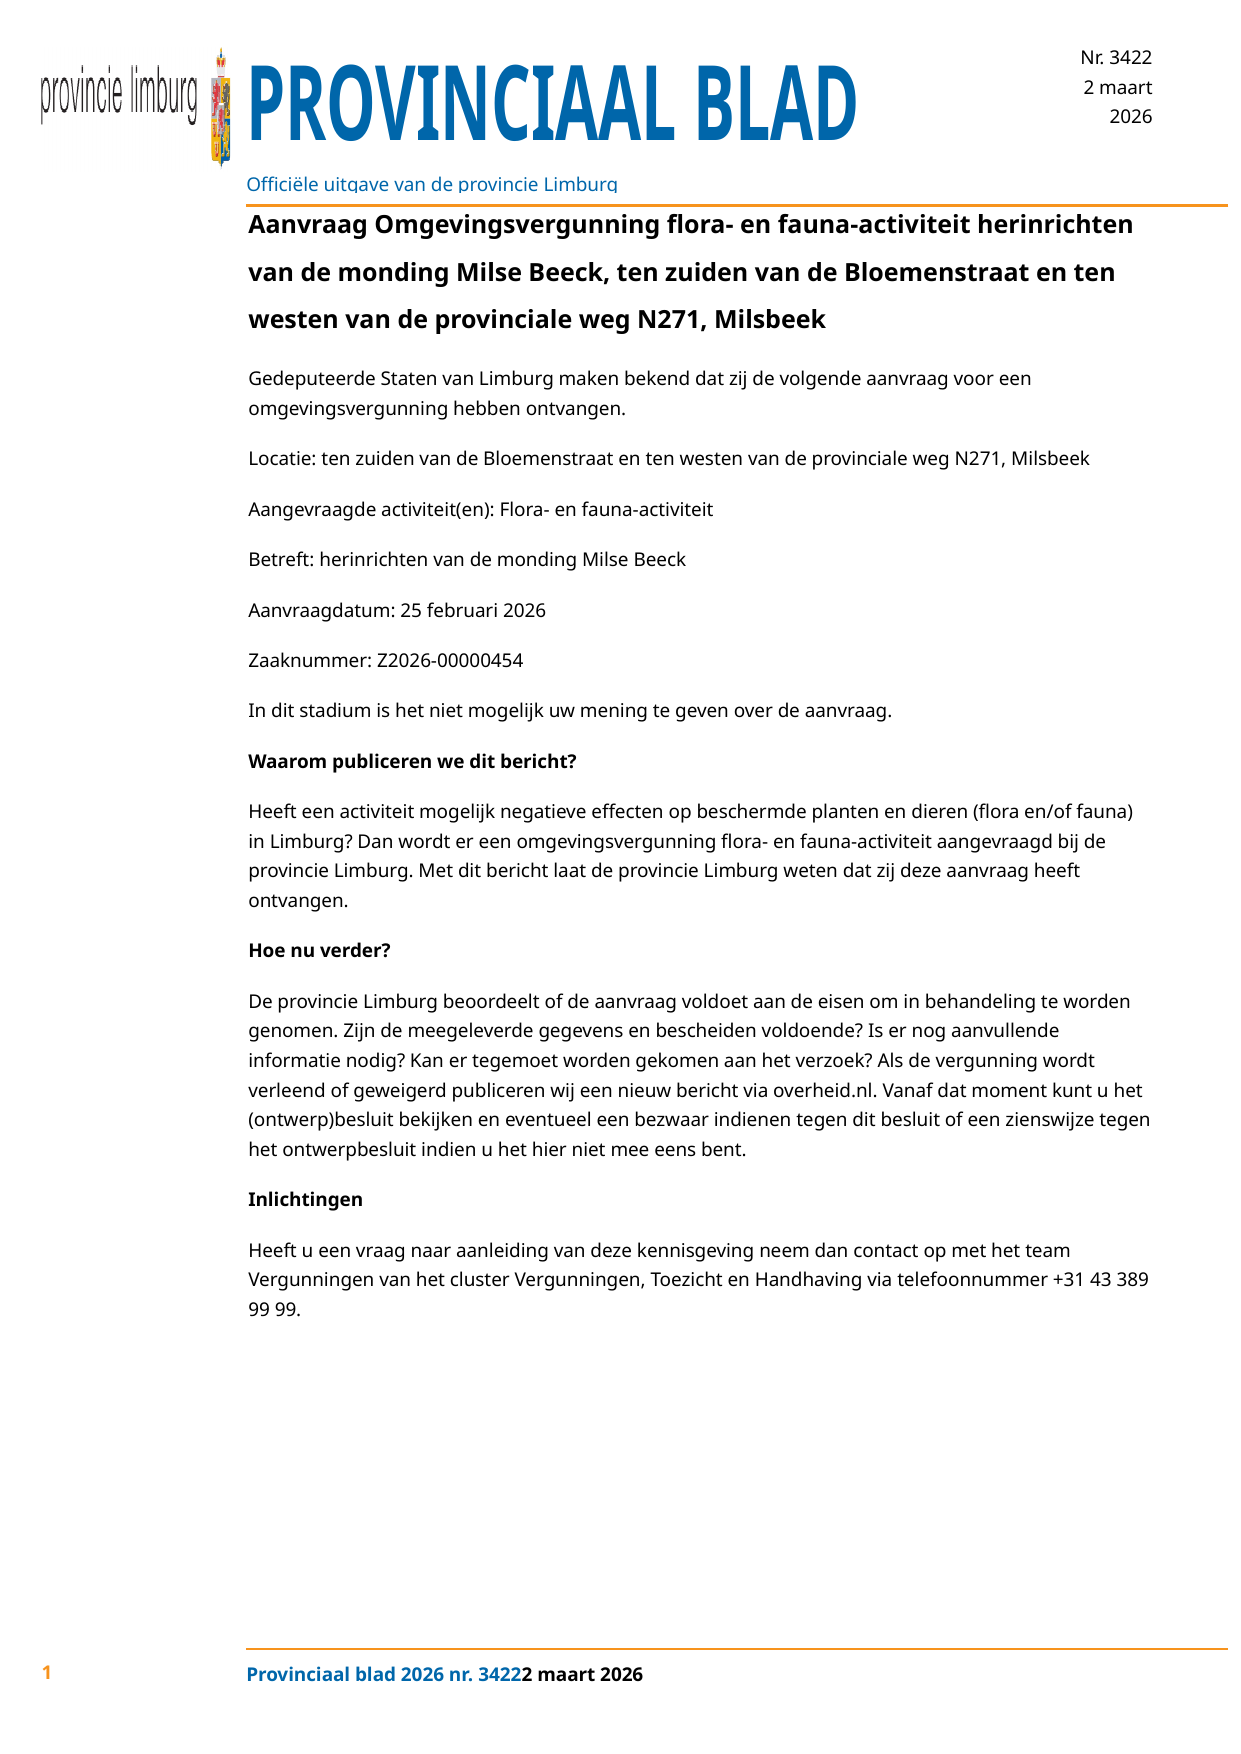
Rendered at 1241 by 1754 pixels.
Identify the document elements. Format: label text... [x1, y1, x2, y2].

text Aanvraag Omgevingsvergunning flora- en fauna-activiteit herinrichten van de monding Milse Beeck, ten zuiden van de Bloemenstraat en ten westen van de provinciale weg N271, Milsbeek [248, 207, 1152, 336]
text Zaaknummer: Z2026-00000454 [248, 647, 1152, 673]
text In dit stadium is het niet mogelijk uw mening te geven over de aanvraag. [248, 698, 1152, 723]
text Betreft: herinrichten van de monding Milse Beeck [248, 546, 1152, 572]
text Gedeputeerde Staten van Limburg maken bekend dat zij de volgende aanvraag voor een omgevingsvergunning hebben ontvangen. [248, 366, 1152, 421]
text Heeft u een vraag naar aanleiding van deze kennisgeving neem dan contact op met het team Vergunningen van het cluster Vergunningen, Toezicht en Handhaving via telefoonnummer +31 43 389 99 99. [248, 1237, 1152, 1322]
text Hoe nu verder? [248, 938, 1152, 963]
text Inlichtingen [248, 1186, 1152, 1212]
text Waarom publiceren we dit bericht? [248, 748, 1152, 774]
text Heeft een activiteit mogelijk negatieve effecten op beschermde planten en dieren (flora en/of fauna) in Limburg? Dan wordt er een omgevingsvergunning flora- en fauna-activiteit aangevraagd bij de provincie Limburg. Met dit bericht laat de provincie Limburg weten dat zij deze aanvraag heeft ontvangen. [248, 798, 1152, 913]
text Aanvraagdatum: 25 februari 2026 [248, 597, 1152, 622]
text Locatie: ten zuiden van de Bloemenstraat en ten westen van de provinciale weg N271, Milsbeek [248, 446, 1152, 471]
text Aangevraagde activiteit(en): Flora- en fauna-activiteit [248, 496, 1152, 522]
text De provincie Limburg beoordeelt of de aanvraag voldoet aan de eisen om in behandeling te worden genomen. Zijn de meegeleverde gegevens en bescheiden voldoende? Is er nog aanvullende informatie nodig? Kan er tegemoet worden gekomen aan het verzoek? Als de vergunning wordt verleend of geweigerd publiceren wij een nieuw bericht via overheid.nl. Vanaf dat moment kunt u het (ontwerp)besluit bekijken en eventueel een bezwaar indienen tegen dit besluit of een zienswijze tegen het ontwerpbesluit indien u het hier niet mee eens bent. [248, 988, 1152, 1162]
picture [41, 47, 231, 172]
